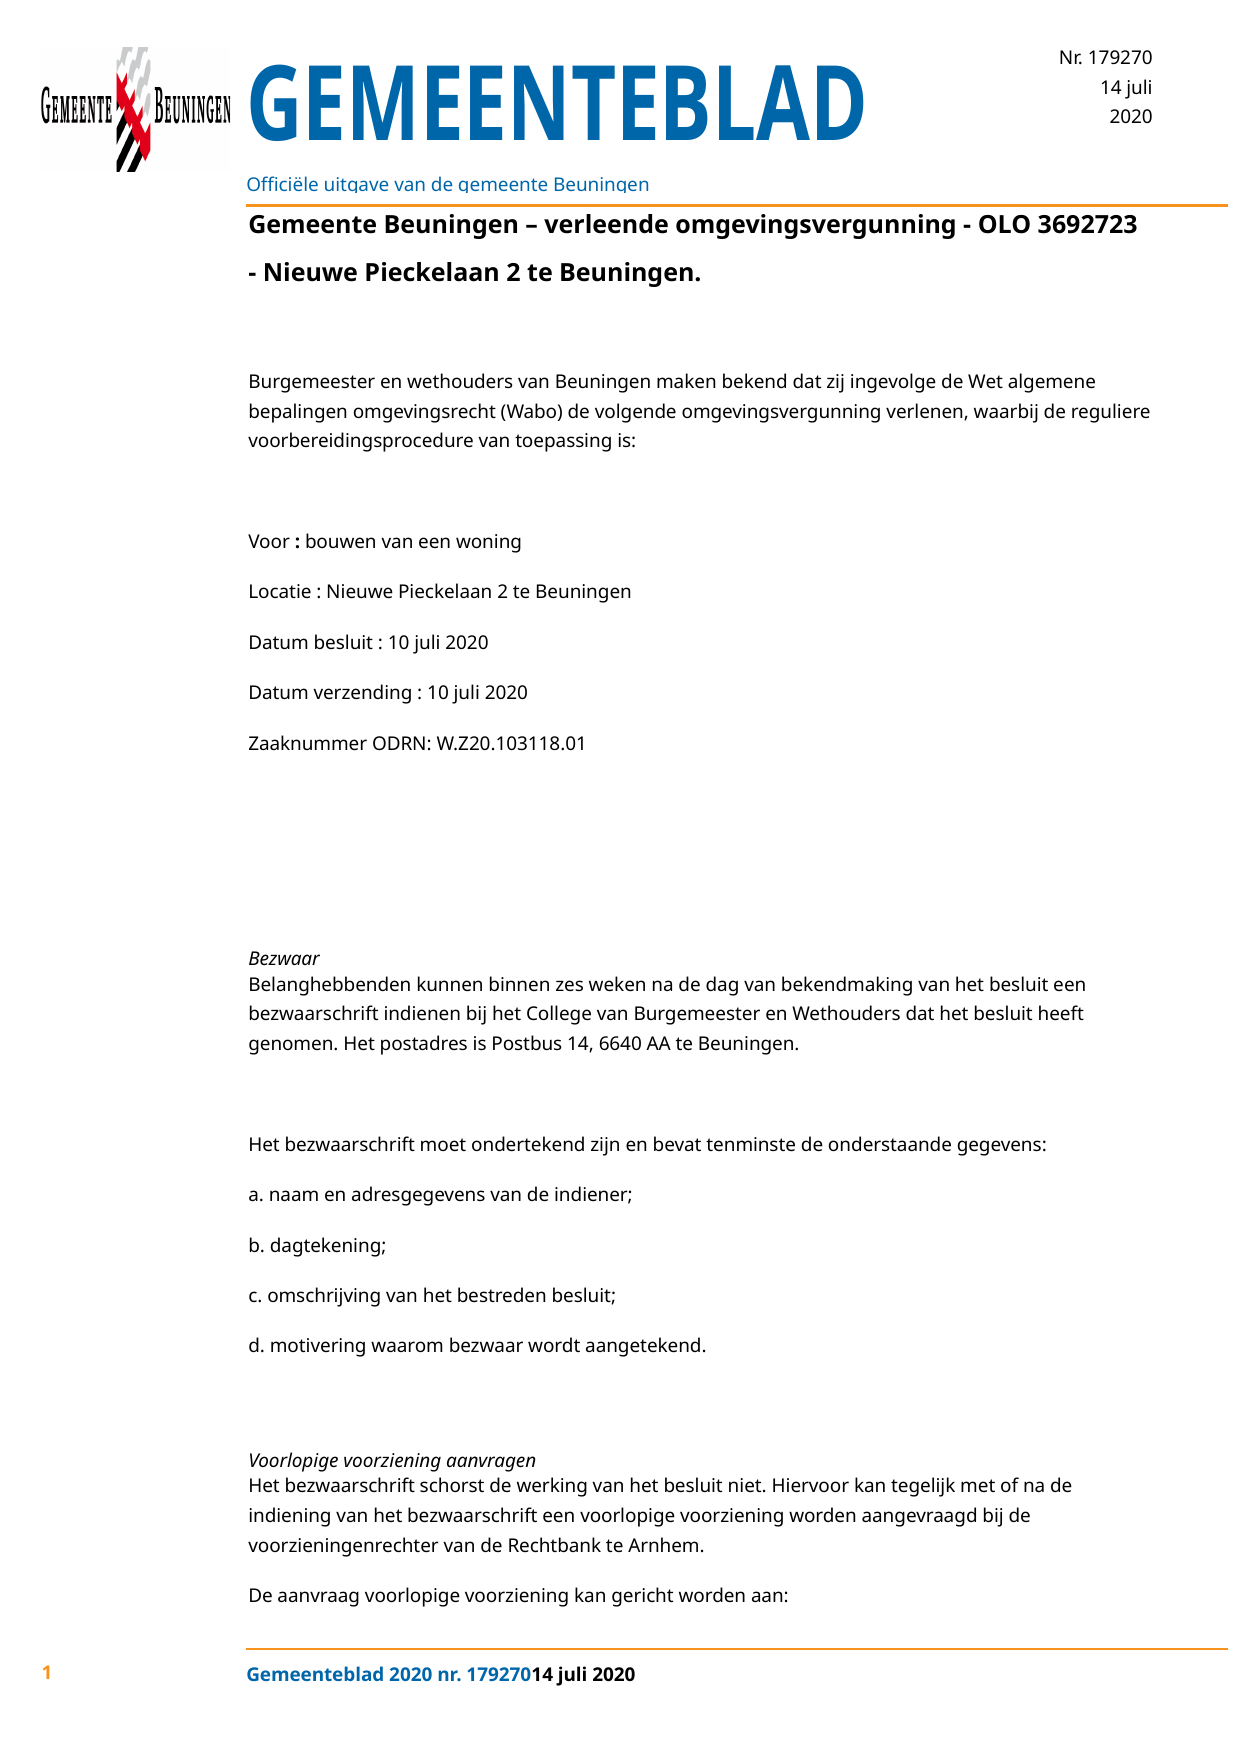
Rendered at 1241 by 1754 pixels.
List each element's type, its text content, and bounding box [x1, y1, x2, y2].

text Locatie : Nieuwe Pieckelaan 2 te Beuningen [248, 579, 1152, 604]
text Voor : bouwen van een woning [248, 528, 1152, 554]
text Het bezwaarschrift schorst de werking van het besluit niet. Hiervoor kan tegelijk met of na de indiening van het bezwaarschrift een voorlopige voorziening worden aangevraagd bij de voorzieningenrechter van de Rechtbank te Arnhem. [248, 1473, 1152, 1558]
picture [41, 47, 231, 172]
text Voorlopige voorziening aanvragen [248, 1447, 1152, 1473]
text c. omschrijving van het bestreden besluit; [248, 1282, 1152, 1308]
text a. naam en adresgegevens van de indiener; [248, 1181, 1152, 1207]
text b. dagtekening; [248, 1232, 1152, 1257]
text Bezwaar [248, 945, 1152, 971]
text Gemeente Beuningen – verleende omgevingsvergunning - OLO 3692723 - Nieuwe Pieckelaan 2 te Beuningen. [248, 207, 1152, 288]
text De aanvraag voorlopige voorziening kan gericht worden aan: [248, 1582, 1152, 1608]
text Zaaknummer ODRN: W.Z20.103118.01 [248, 730, 1152, 756]
text Belanghebbenden kunnen binnen zes weken na de dag van bekendmaking van het besluit een bezwaarschrift indienen bij het College van Burgemeester en Wethouders dat het besluit heeft genomen. Het postadres is Postbus 14, 6640 AA te Beuningen. [248, 971, 1152, 1056]
text Datum verzending : 10 juli 2020 [248, 679, 1152, 705]
text Datum besluit : 10 juli 2020 [248, 629, 1152, 655]
text Burgemeester en wethouders van Beuningen maken bekend dat zij ingevolge de Wet algemene bepalingen omgevingsrecht (Wabo) de volgende omgevingsvergunning verlenen, waarbij de reguliere voorbereidingsprocedure van toepassing is: [248, 368, 1152, 453]
text d. motivering waarom bezwaar wordt aangetekend. [248, 1333, 1152, 1358]
text Het bezwaarschrift moet ondertekend zijn en bevat tenminste de onderstaande gegevens: [248, 1131, 1152, 1157]
